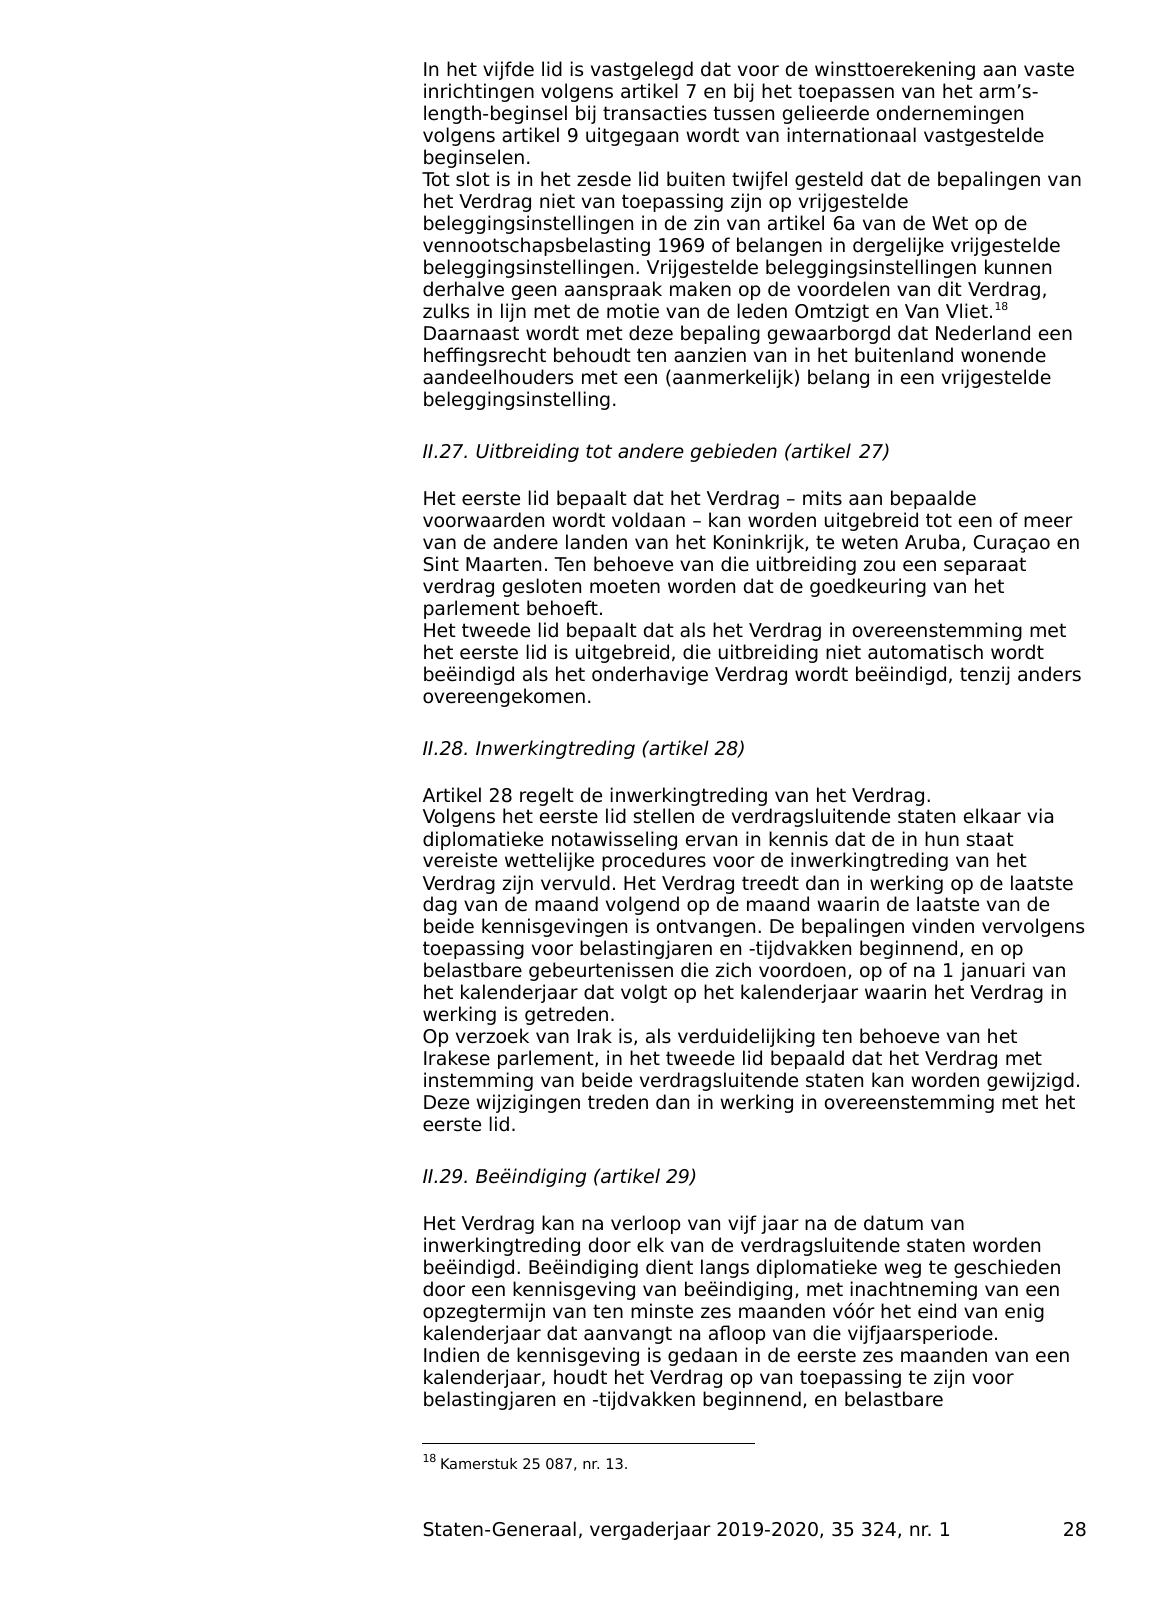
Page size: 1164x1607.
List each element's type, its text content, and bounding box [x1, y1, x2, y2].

text Het eerste lid bepaalt dat het Verdrag – mits aan bepaalde voorwaarden wordt voldaan – kan worden uitgebreid tot een of meer van de andere landen van het Koninkrijk, te weten Aruba, Curaçao en Sint Maarten. Ten behoeve van die uitbreiding zou een separaat verdrag gesloten moeten worden dat de goedkeuring van het parlement behoeft. [422, 488, 1087, 619]
text Artikel 28 regelt de inwerkingtreding van het Verdrag. [422, 784, 1087, 806]
subtitle II.29. Beëindiging (artikel 29) [422, 1166, 1087, 1188]
subtitle II.27. Uitbreiding tot andere gebieden (artikel 27) [422, 441, 1087, 463]
text In het vijfde lid is vastgelegd dat voor de winsttoerekening aan vaste inrichtingen volgens artikel 7 en bij het toepassen van het arm’s-length-beginsel bij transacties tussen gelieerde ondernemingen volgens artikel 9 uitgegaan wordt van internationaal vastgestelde beginselen. [422, 59, 1087, 169]
text Volgens het eerste lid stellen de verdragsluitende staten elkaar via diplomatieke notawisseling ervan in kennis dat de in hun staat vereiste wettelijke procedures voor de inwerkingtreding van het Verdrag zijn vervuld. Het Verdrag treedt dan in werking op de laatste dag van de maand volgend op de maand waarin de laatste van de beide kennisgevingen is ontvangen. De bepalingen vinden vervolgens toepassing voor belastingjaren en -tijdvakken beginnend, en op belastbare gebeurtenissen die zich voordoen, op of na 1 januari van het kalenderjaar dat volgt op het kalenderjaar waarin het Verdrag in werking is getreden. [422, 806, 1087, 1026]
subtitle II.28. Inwerkingtreding (artikel 28) [422, 737, 1087, 759]
text Het Verdrag kan na verloop van vijf jaar na de datum van inwerkingtreding door elk van de verdragsluitende staten worden beëindigd. Beëindiging dient langs diplomatieke weg te geschieden door een kennisgeving van beëindiging, met inachtneming van een opzegtermijn van ten minste zes maanden vóór het eind van enig kalenderjaar dat aanvangt na afloop van die vijfjaarsperiode. [422, 1213, 1087, 1345]
text Tot slot is in het zesde lid buiten twijfel gesteld dat de bepalingen van het Verdrag niet van toepassing zijn op vrijgestelde beleggingsinstellingen in de zin van artikel 6a van de Wet op de vennootschapsbelasting 1969 of belangen in dergelijke vrijgestelde beleggingsinstellingen. Vrijgestelde beleggingsinstellingen kunnen derhalve geen aanspraak maken op de voordelen van dit Verdrag, zulks in lijn met de motie van de leden Omtzigt en Van Vliet. Daarnaast wordt met deze bepaling gewaarborgd dat Nederland een heffingsrecht behoudt ten aanzien van in het buitenland wonende aandeelhouders met een (aanmerkelijk) belang in een vrijgestelde beleggingsinstelling. [422, 169, 1087, 411]
text Op verzoek van Irak is, als verduidelijking ten behoeve van het Irakese parlement, in het tweede lid bepaald dat het Verdrag met instemming van beide verdragsluitende staten kan worden gewijzigd. Deze wijzigingen treden dan in werking in overeenstemming met het eerste lid. [422, 1026, 1087, 1136]
text Kamerstuk 25 087, nr. 13. [422, 1452, 1087, 1474]
text Het tweede lid bepaalt dat als het Verdrag in overeenstemming met het eerste lid is uitgebreid, die uitbreiding niet automatisch wordt beëindigd als het onderhavige Verdrag wordt beëindigd, tenzij anders overeengekomen. [422, 619, 1087, 707]
text Indien de kennisgeving is gedaan in de eerste zes maanden van een kalenderjaar, houdt het Verdrag op van toepassing te zijn voor belastingjaren en -tijdvakken beginnend, en belastbare [422, 1345, 1087, 1411]
